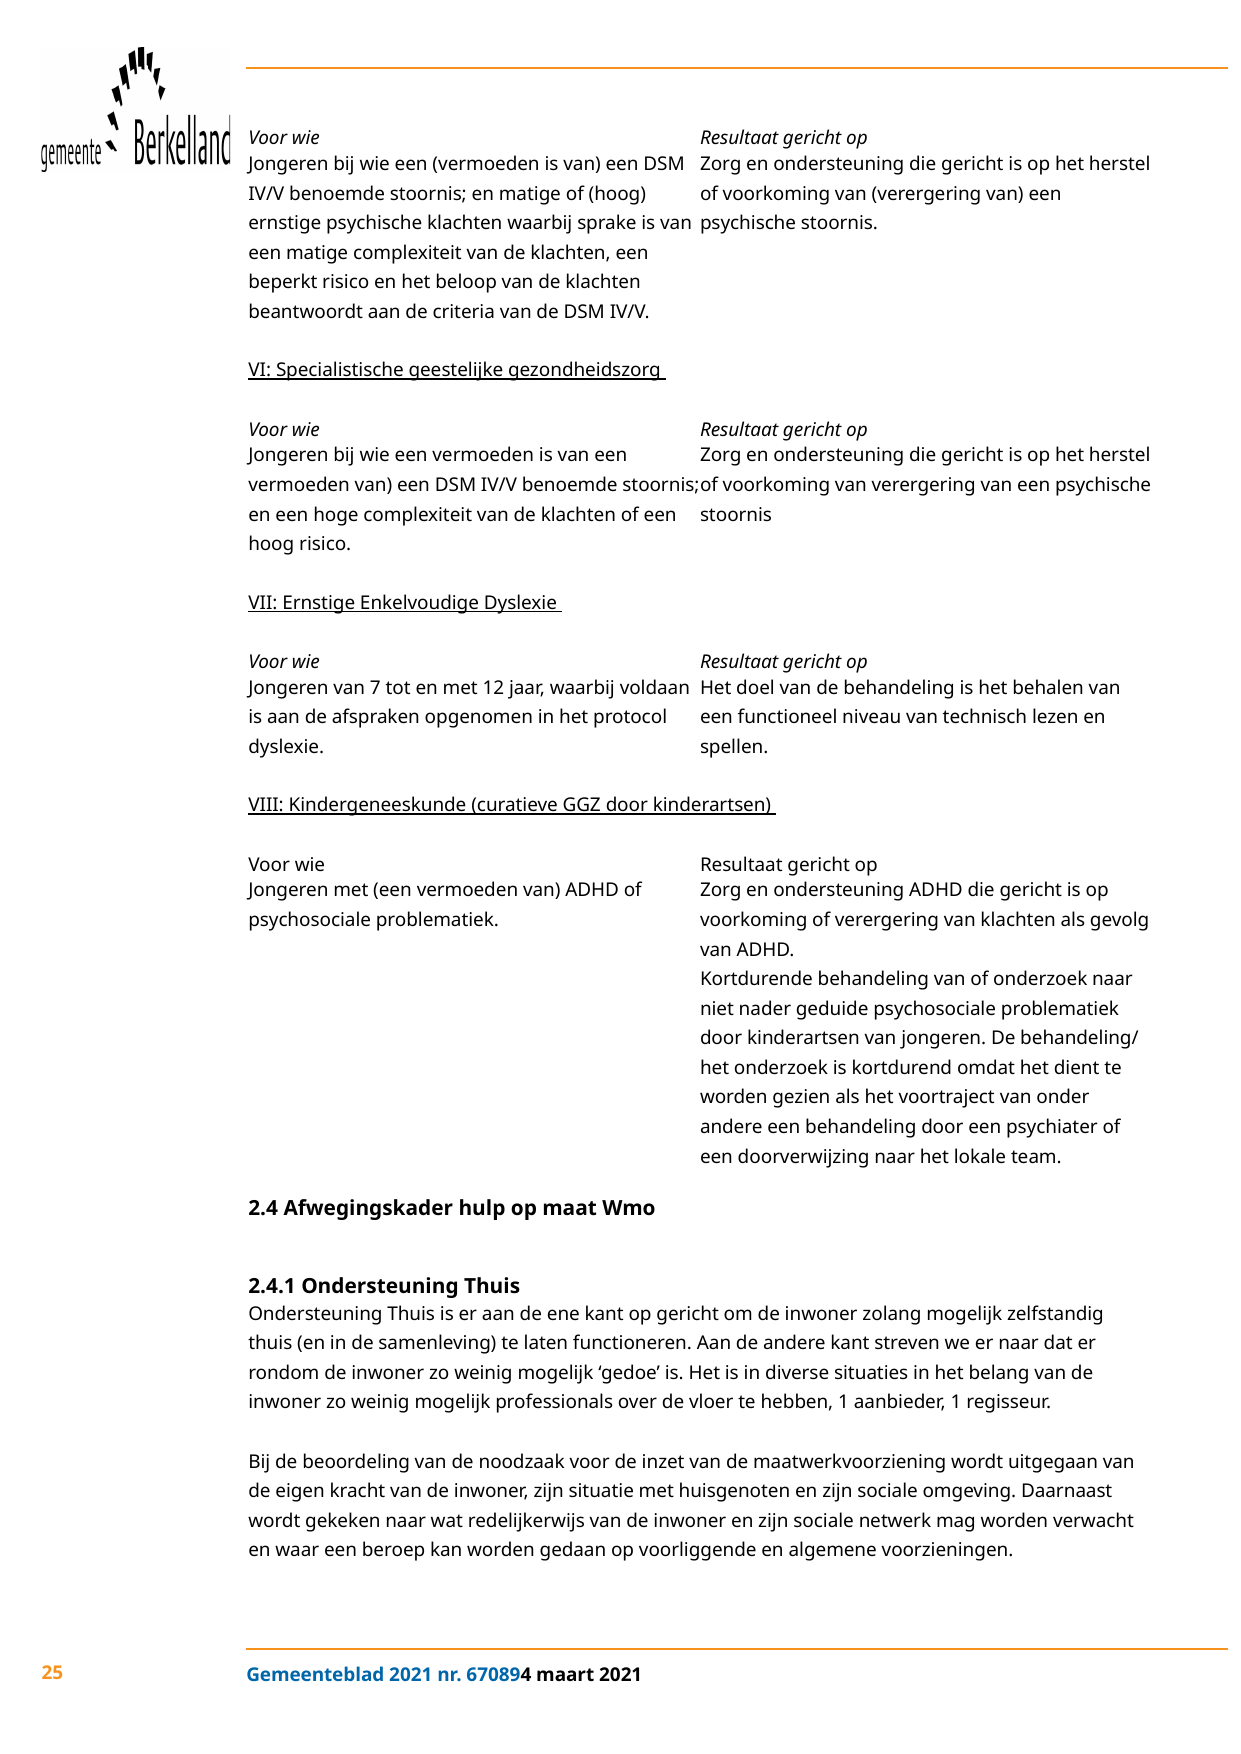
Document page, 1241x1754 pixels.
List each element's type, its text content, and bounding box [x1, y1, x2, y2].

table_cell Jongeren met (een vermoeden van) ADHD of psychosociale problematiek. [248, 877, 700, 1169]
table_header Resultaat gericht op [700, 851, 1152, 877]
text VIII: Kindergeneeskunde (curatieve GGZ door kinderartsen) [248, 792, 1152, 817]
table_header Resultaat gericht op [700, 648, 1152, 674]
text VII: Ernstige Enkelvoudige Dyslexie [248, 589, 1152, 615]
text VI: Specialistische geestelijke gezondheidszorg [248, 357, 1152, 382]
table_header Voor wie [248, 648, 700, 674]
text Bij de beoordeling van de noodzaak voor de inzet van de maatwerkvoorziening wordt uitgegaan van de eigen kracht van de inwoner, zijn situatie met huisgenoten en zijn sociale omgeving. Daarnaast wordt gekeken naar wat redelijkerwijs van de inwoner en zijn sociale netwerk mag worden verwacht en waar een beroep kan worden gedaan op voorliggende en algemene voorzieningen. [248, 1448, 1152, 1562]
table_cell Het doel van de behandeling is het behalen van een functioneel niveau van technisch lezen en spellen. [700, 674, 1152, 759]
text Ondersteuning Thuis is er aan de ene kant op gericht om de inwoner zolang mogelijk zelfstandig thuis (en in de samenleving) te laten functioneren. Aan de andere kant streven we er naar dat er rondom de inwoner zo weinig mogelijk ‘gedoe’ is. Het is in diverse situaties in het belang van de inwoner zo weinig mogelijk professionals over de vloer te hebben, 1 aanbieder, 1 regisseur. [248, 1300, 1152, 1414]
table_cell Zorg en ondersteuning ADHD die gericht is op voorkoming of verergering van klachten als gevolg van ADHD. Kortdurende behandeling van of onderzoek naar niet nader geduide psychosociale problematiek door kinderartsen van jongeren. De behandeling/ het onderzoek is kortdurend omdat het dient te worden gezien als het voortraject van onder andere een behandeling door een psychiater of een doorverwijzing naar het lokale team. [700, 877, 1152, 1169]
text 2.4.1 Ondersteuning Thuis [248, 1272, 1152, 1300]
table_header Resultaat gericht op [700, 125, 1152, 150]
table_cell Zorg en ondersteuning die gericht is op het herstel of voorkoming van (verergering van) een psychische stoornis. [700, 150, 1152, 324]
table_header Voor wie [248, 416, 700, 442]
text 2.4 Afwegingskader hulp op maat Wmo [248, 1193, 1152, 1221]
picture [41, 47, 231, 172]
table_cell Zorg en ondersteuning die gericht is op het herstel of voorkoming van verergering van een psychische stoornis [700, 442, 1152, 556]
table_cell Jongeren bij wie een (vermoeden is van) een DSM IV/V benoemde stoornis; en matige of (hoog) ernstige psychische klachten waarbij sprake is van een matige complexiteit van de klachten, een beperkt risico en het beloop van de klachten beantwoordt aan de criteria van de DSM IV/V. [248, 150, 700, 324]
table_header Voor wie [248, 125, 700, 150]
table_cell Jongeren bij wie een vermoeden is van een vermoeden van) een DSM IV/V benoemde stoornis; en een hoge complexiteit van de klachten of een hoog risico. [248, 442, 700, 556]
table_header Voor wie [248, 851, 700, 877]
table_header Resultaat gericht op [700, 416, 1152, 442]
table_cell Jongeren van 7 tot en met 12 jaar, waarbij voldaan is aan de afspraken opgenomen in het protocol dyslexie. [248, 674, 700, 759]
